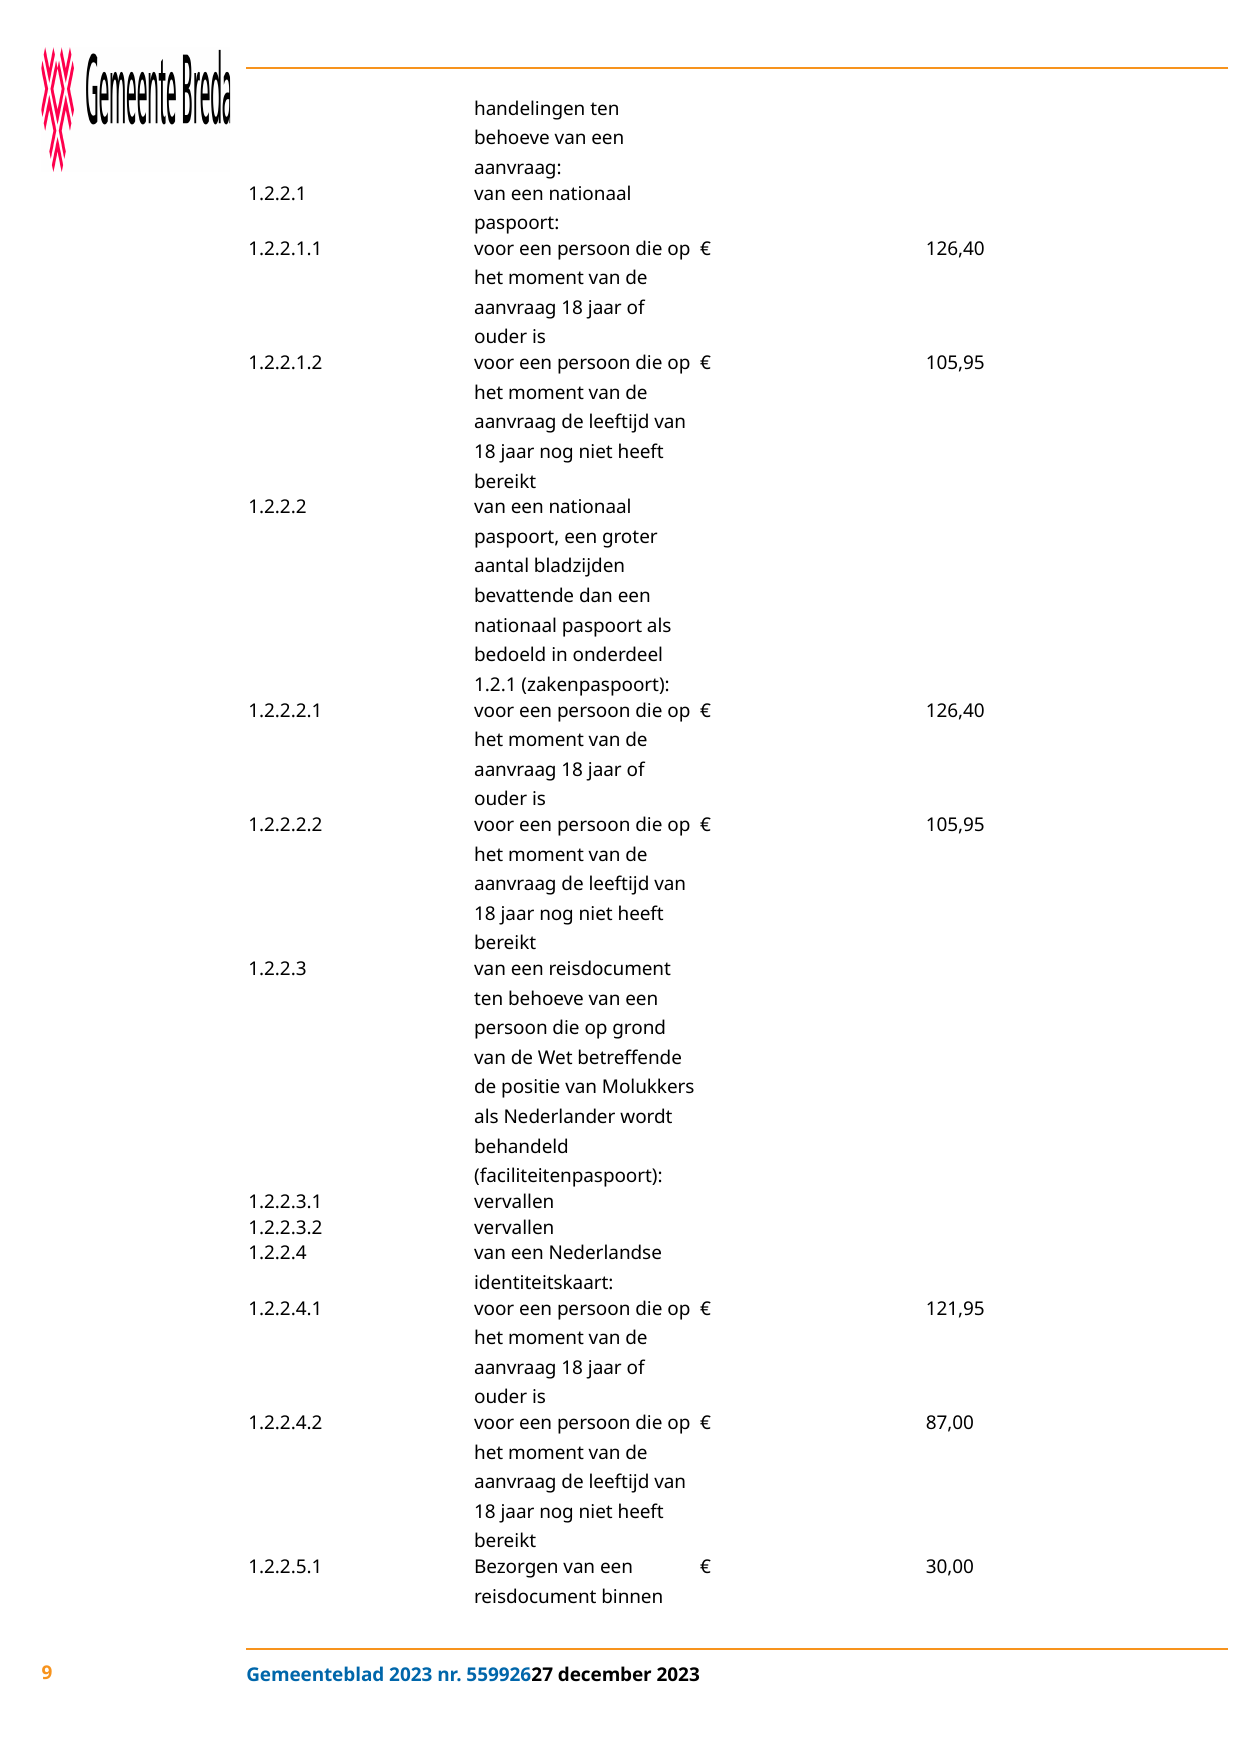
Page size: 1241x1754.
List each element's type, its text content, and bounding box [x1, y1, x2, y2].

table_cell vervallen [474, 1188, 700, 1214]
table_cell 1.2.2.1.1 [248, 235, 474, 349]
table_cell [700, 95, 926, 180]
picture [41, 47, 231, 172]
table_cell [700, 955, 926, 1188]
table_cell 1.2.2.2.1 [248, 697, 474, 811]
table_cell [926, 494, 1152, 697]
table_cell handelingen ten behoeve van een aanvraag: [474, 95, 700, 180]
table_cell [700, 1240, 926, 1295]
table_cell voor een persoon die op het moment van de aanvraag 18 jaar of ouder is [474, 697, 700, 811]
table_cell voor een persoon die op het moment van de aanvraag de leeftijd van 18 jaar nog niet heeft bereikt [474, 350, 700, 493]
table_cell 30,00 [926, 1554, 1152, 1609]
table_cell [248, 95, 474, 180]
table_cell [926, 95, 1152, 180]
table_cell van een reisdocument ten behoeve van een persoon die op grond van de Wet betreffende de positie van Molukkers als Nederlander wordt behandeld (faciliteitenpaspoort): [474, 955, 700, 1188]
table_cell 126,40 [926, 697, 1152, 811]
table_cell vervallen [474, 1214, 700, 1239]
table_cell [700, 1188, 926, 1214]
table_cell van een nationaal paspoort: [474, 180, 700, 235]
table_cell 105,95 [926, 811, 1152, 955]
table_cell € [700, 235, 926, 349]
table_cell 1.2.2.3 [248, 955, 474, 1188]
table_cell voor een persoon die op het moment van de aanvraag 18 jaar of ouder is [474, 1295, 700, 1409]
table_cell voor een persoon die op het moment van de aanvraag de leeftijd van 18 jaar nog niet heeft bereikt [474, 1409, 700, 1553]
table_cell van een Nederlandse identiteitskaart: [474, 1240, 700, 1295]
table_cell [926, 1214, 1152, 1239]
table_cell voor een persoon die op het moment van de aanvraag de leeftijd van 18 jaar nog niet heeft bereikt [474, 811, 700, 955]
table_cell 1.2.2.4 [248, 1240, 474, 1295]
table_cell € [700, 1409, 926, 1553]
table_cell 1.2.2.2.2 [248, 811, 474, 955]
table_cell 1.2.2.4.2 [248, 1409, 474, 1553]
table_cell Bezorgen van een reisdocument binnen [474, 1554, 700, 1609]
table_cell voor een persoon die op het moment van de aanvraag 18 jaar of ouder is [474, 235, 700, 349]
table_cell [700, 180, 926, 235]
table_cell [926, 1188, 1152, 1214]
table_cell [700, 1214, 926, 1239]
table_cell 1.2.2.3.2 [248, 1214, 474, 1239]
table_cell [926, 955, 1152, 1188]
table_cell 1.2.2.1 [248, 180, 474, 235]
table_cell 1.2.2.4.1 [248, 1295, 474, 1409]
table_cell 1.2.2.3.1 [248, 1188, 474, 1214]
table_cell € [700, 1554, 926, 1609]
table_cell 105,95 [926, 350, 1152, 493]
table_cell 126,40 [926, 235, 1152, 349]
table_cell 1.2.2.5.1 [248, 1554, 474, 1609]
table_cell € [700, 811, 926, 955]
table_cell € [700, 1295, 926, 1409]
table_cell [700, 494, 926, 697]
table_cell € [700, 350, 926, 493]
table_cell 1.2.2.1.2 [248, 350, 474, 493]
table_cell 121,95 [926, 1295, 1152, 1409]
table_cell 1.2.2.2 [248, 494, 474, 697]
table_cell € [700, 697, 926, 811]
table_cell [926, 1240, 1152, 1295]
table_cell van een nationaal paspoort, een groter aantal bladzijden bevattende dan een nationaal paspoort als bedoeld in onderdeel 1.2.1 (zakenpaspoort): [474, 494, 700, 697]
table_cell [926, 180, 1152, 235]
table_cell 87,00 [926, 1409, 1152, 1553]
